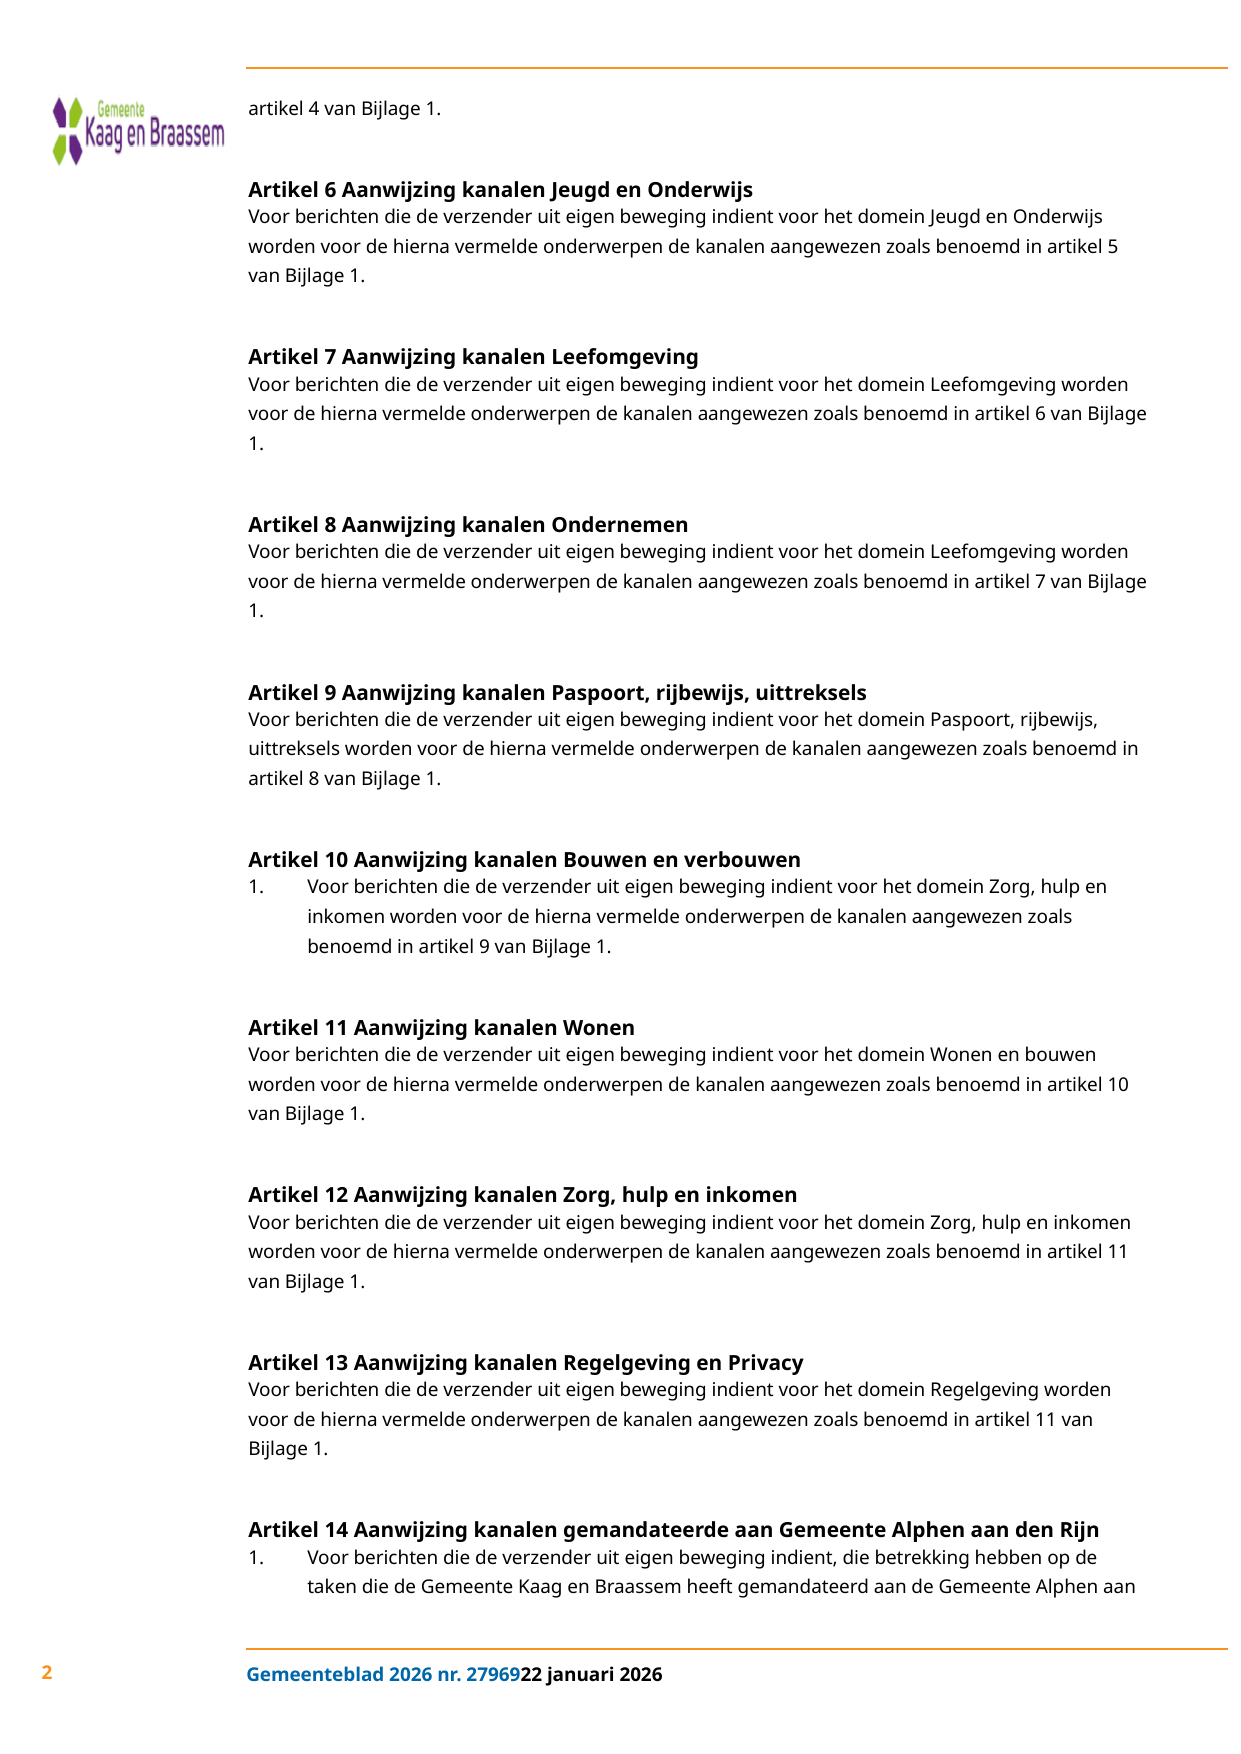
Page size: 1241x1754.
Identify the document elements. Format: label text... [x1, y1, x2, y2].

text Artikel 6 Aanwijzing kanalen Jeugd en Onderwijs [248, 175, 1152, 203]
text Voor berichten die de verzender uit eigen beweging indient voor het domein Regelgeving worden voor de hierna vermelde onderwerpen de kanalen aangewezen zoals benoemd in artikel 11 van Bijlage 1. [248, 1376, 1152, 1461]
text artikel 4 van Bijlage 1. [248, 95, 1152, 121]
list Voor berichten die de verzender uit eigen beweging indient voor het domein Zorg, hulp en inkomen worden voor de hierna vermelde onderwerpen de kanalen aangewezen zoals benoemd in artikel 9 van Bijlage 1. [248, 874, 1152, 958]
text Voor berichten die de verzender uit eigen beweging indient voor het domein Leefomgeving worden voor de hierna vermelde onderwerpen de kanalen aangewezen zoals benoemd in artikel 7 van Bijlage 1. [248, 538, 1152, 623]
text Artikel 11 Aanwijzing kanalen Wonen [248, 1013, 1152, 1041]
text Artikel 8 Aanwijzing kanalen Ondernemen [248, 510, 1152, 538]
text Artikel 9 Aanwijzing kanalen Paspoort, rijbewijs, uittreksels [248, 678, 1152, 706]
text Artikel 14 Aanwijzing kanalen gemandateerde aan Gemeente Alphen aan den Rijn [248, 1516, 1152, 1544]
text Artikel 12 Aanwijzing kanalen Zorg, hulp en inkomen [248, 1180, 1152, 1209]
picture [41, 47, 231, 172]
text Voor berichten die de verzender uit eigen beweging indient voor het domein Wonen en bouwen worden voor de hierna vermelde onderwerpen de kanalen aangewezen zoals benoemd in artikel 10 van Bijlage 1. [248, 1041, 1152, 1126]
text Voor berichten die de verzender uit eigen beweging indient voor het domein Leefomgeving worden voor de hierna vermelde onderwerpen de kanalen aangewezen zoals benoemd in artikel 6 van Bijlage 1. [248, 371, 1152, 456]
text Voor berichten die de verzender uit eigen beweging indient voor het domein Zorg, hulp en inkomen worden voor de hierna vermelde onderwerpen de kanalen aangewezen zoals benoemd in artikel 11 van Bijlage 1. [248, 1209, 1152, 1294]
text Voor berichten die de verzender uit eigen beweging indient voor het domein Paspoort, rijbewijs, uittreksels worden voor de hierna vermelde onderwerpen de kanalen aangewezen zoals benoemd in artikel 8 van Bijlage 1. [248, 706, 1152, 791]
text Artikel 10 Aanwijzing kanalen Bouwen en verbouwen [248, 845, 1152, 874]
text Voor berichten die de verzender uit eigen beweging indient voor het domein Jeugd en Onderwijs worden voor de hierna vermelde onderwerpen de kanalen aangewezen zoals benoemd in artikel 5 van Bijlage 1. [248, 203, 1152, 288]
list Voor berichten die de verzender uit eigen beweging indient, die betrekking hebben op de taken die de Gemeente Kaag en Braassem heeft gemandateerd aan de Gemeente Alphen aan [248, 1544, 1152, 1599]
text Artikel 13 Aanwijzing kanalen Regelgeving en Privacy [248, 1348, 1152, 1376]
text Artikel 7 Aanwijzing kanalen Leefomgeving [248, 342, 1152, 371]
